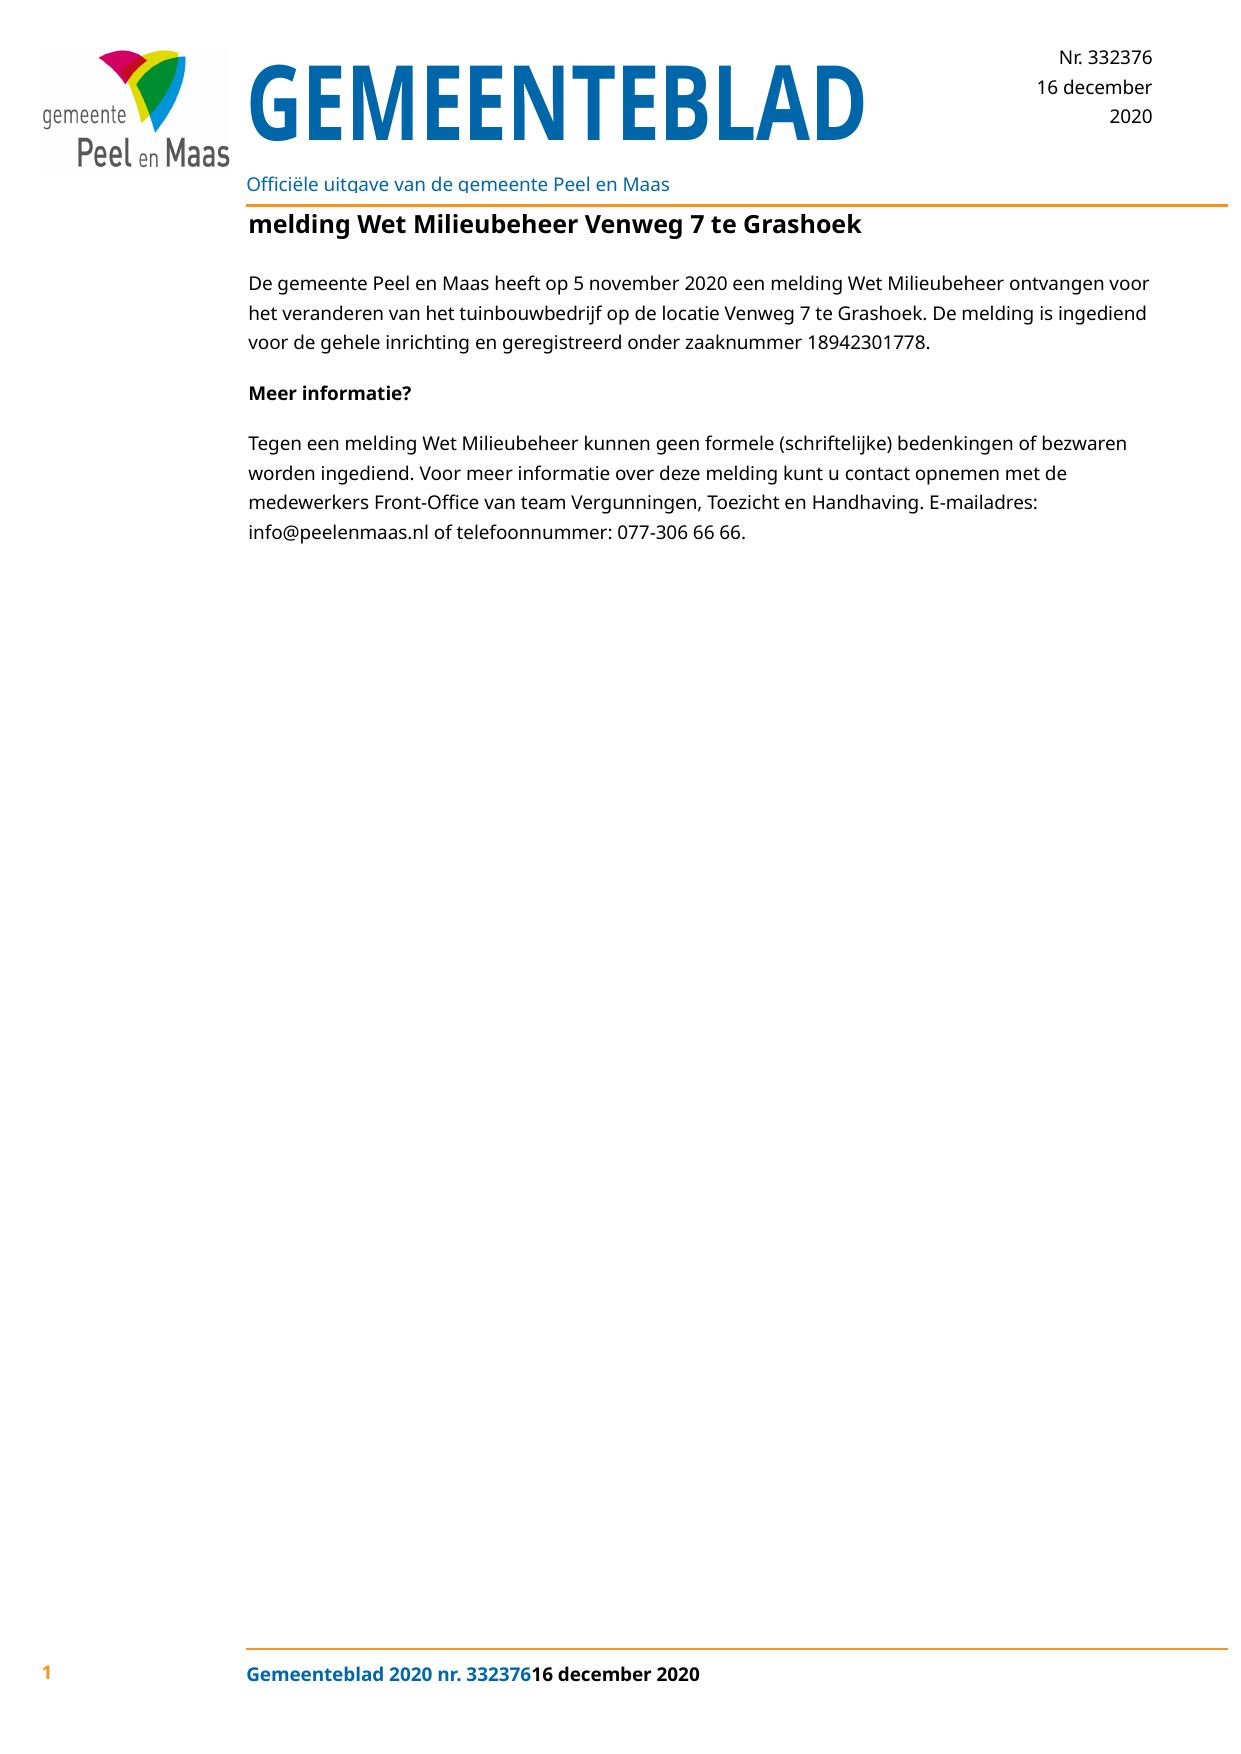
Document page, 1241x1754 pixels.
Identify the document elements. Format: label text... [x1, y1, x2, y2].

text Meer informatie? [248, 380, 1152, 406]
picture [41, 47, 231, 172]
text Tegen een melding Wet Milieubeheer kunnen geen formele (schriftelijke) bedenkingen of bezwaren worden ingediend. Voor meer informatie over deze melding kunt u contact opnemen met de medewerkers Front-Office van team Vergunningen, Toezicht en Handhaving. E-mailadres: info@peelenmaas.nl of telefoonnummer: 077-306 66 66. [248, 430, 1152, 545]
text De gemeente Peel en Maas heeft op 5 november 2020 een melding Wet Milieubeheer ontvangen voor het veranderen van het tuinbouwbedrijf op de locatie Venweg 7 te Grashoek. De melding is ingediend voor de gehele inrichting en geregistreerd onder zaaknummer 18942301778. [248, 270, 1152, 355]
text melding Wet Milieubeheer Venweg 7 te Grashoek [248, 207, 1152, 241]
